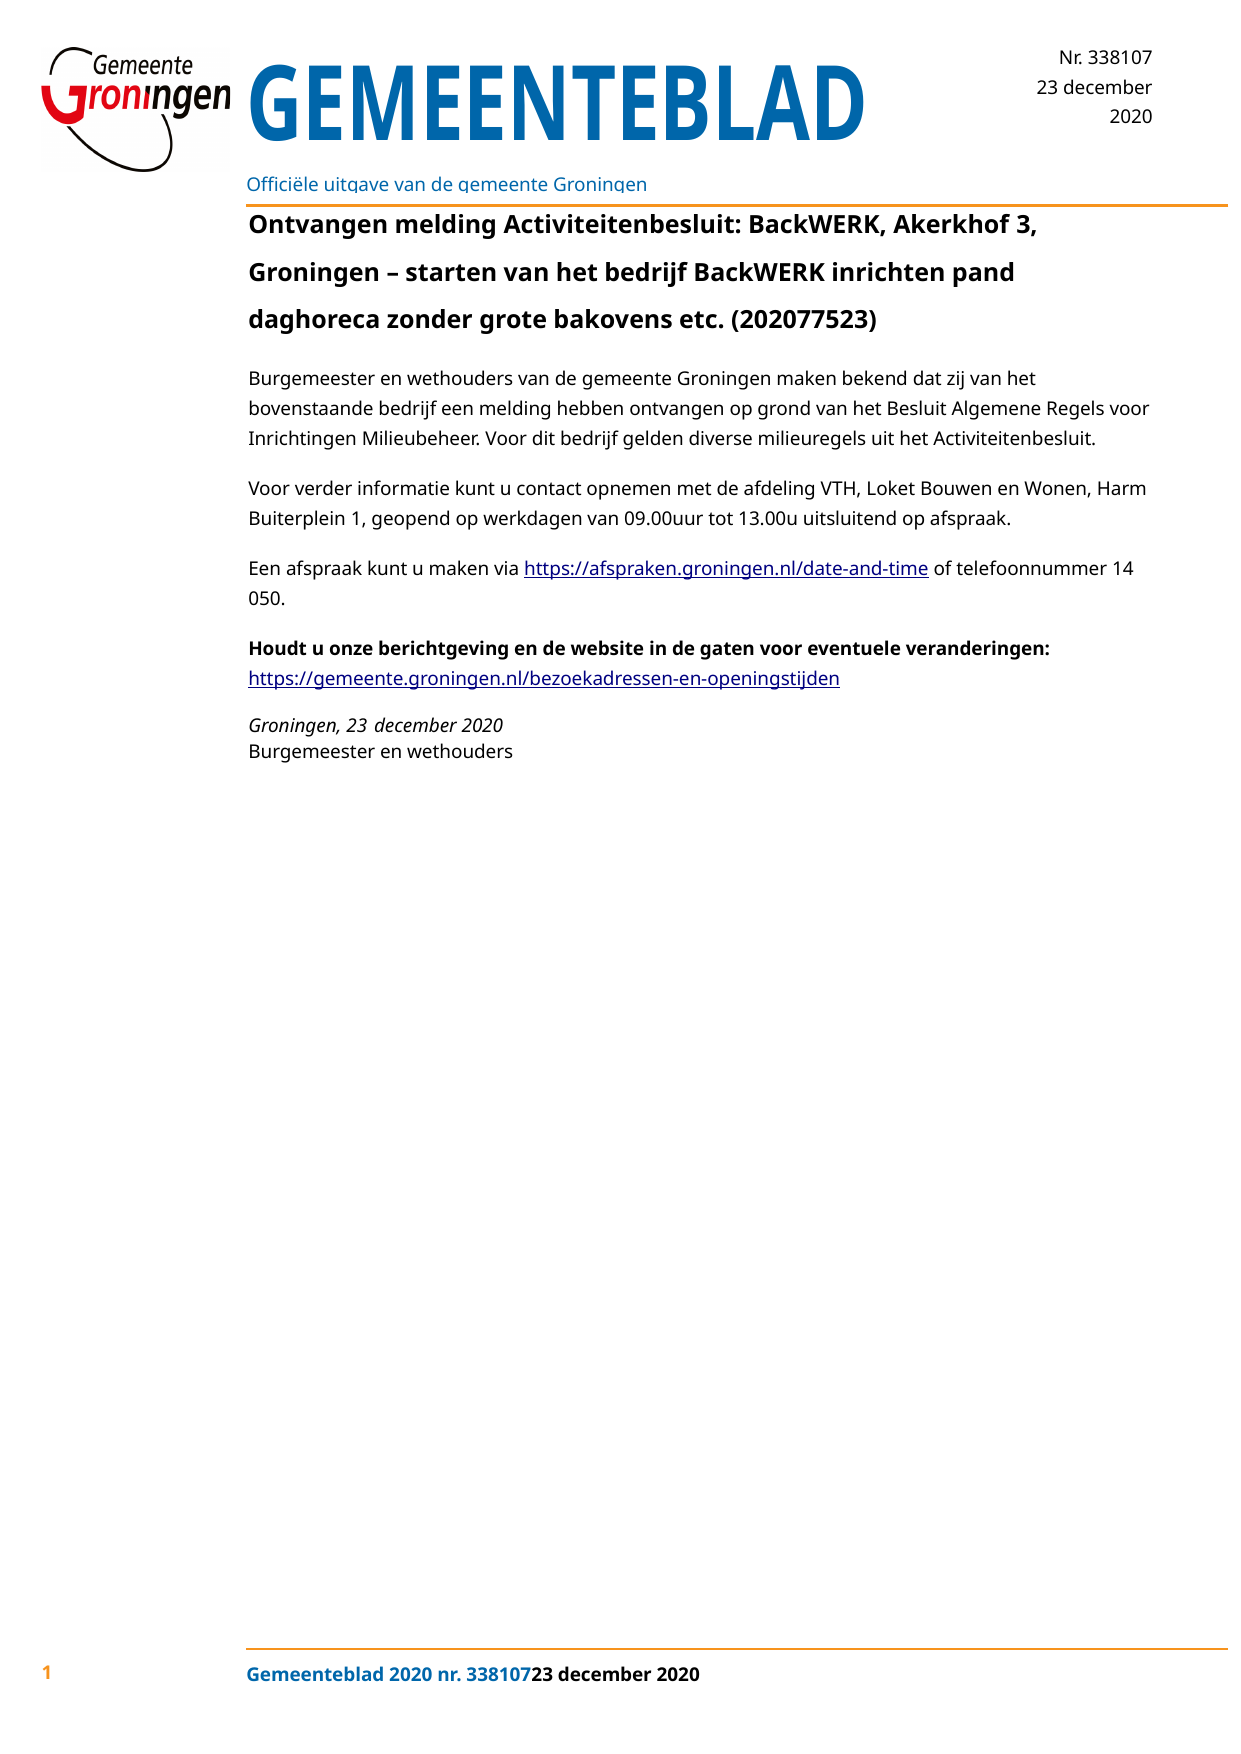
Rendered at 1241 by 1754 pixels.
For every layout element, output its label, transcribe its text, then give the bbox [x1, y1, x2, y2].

picture [41, 47, 231, 172]
text Ontvangen melding Activiteitenbesluit: BackWERK, Akerkhof 3, Groningen – starten van het bedrijf BackWERK inrichten pand daghoreca zonder grote bakovens etc. (202077523) [248, 207, 1152, 336]
text Voor verder informatie kunt u contact opnemen met de afdeling VTH, Loket Bouwen en Wonen, Harm Buiterplein 1, geopend op werkdagen van 09.00uur tot 13.00u uitsluitend op afspraak. [248, 475, 1152, 530]
text Houdt u onze berichtgeving en de website in de gaten voor eventuele veranderingen: https://gemeente.groningen.nl/bezoekadressen-en-openingstijden [248, 635, 1152, 690]
text Burgemeester en wethouders van de gemeente Groningen maken bekend dat zij van het bovenstaande bedrijf een melding hebben ontvangen op grond van het Besluit Algemene Regels voor Inrichtingen Milieubeheer. Voor dit bedrijf gelden diverse milieuregels uit het Activiteitenbesluit. [248, 366, 1152, 450]
text Een afspraak kunt u maken via https://afspraken.groningen.nl/date-and-time of telefoonnummer 14 050. [248, 555, 1152, 610]
text Groningen, 23 december 2020 [248, 712, 1152, 738]
text Burgemeester en wethouders [248, 738, 1152, 764]
